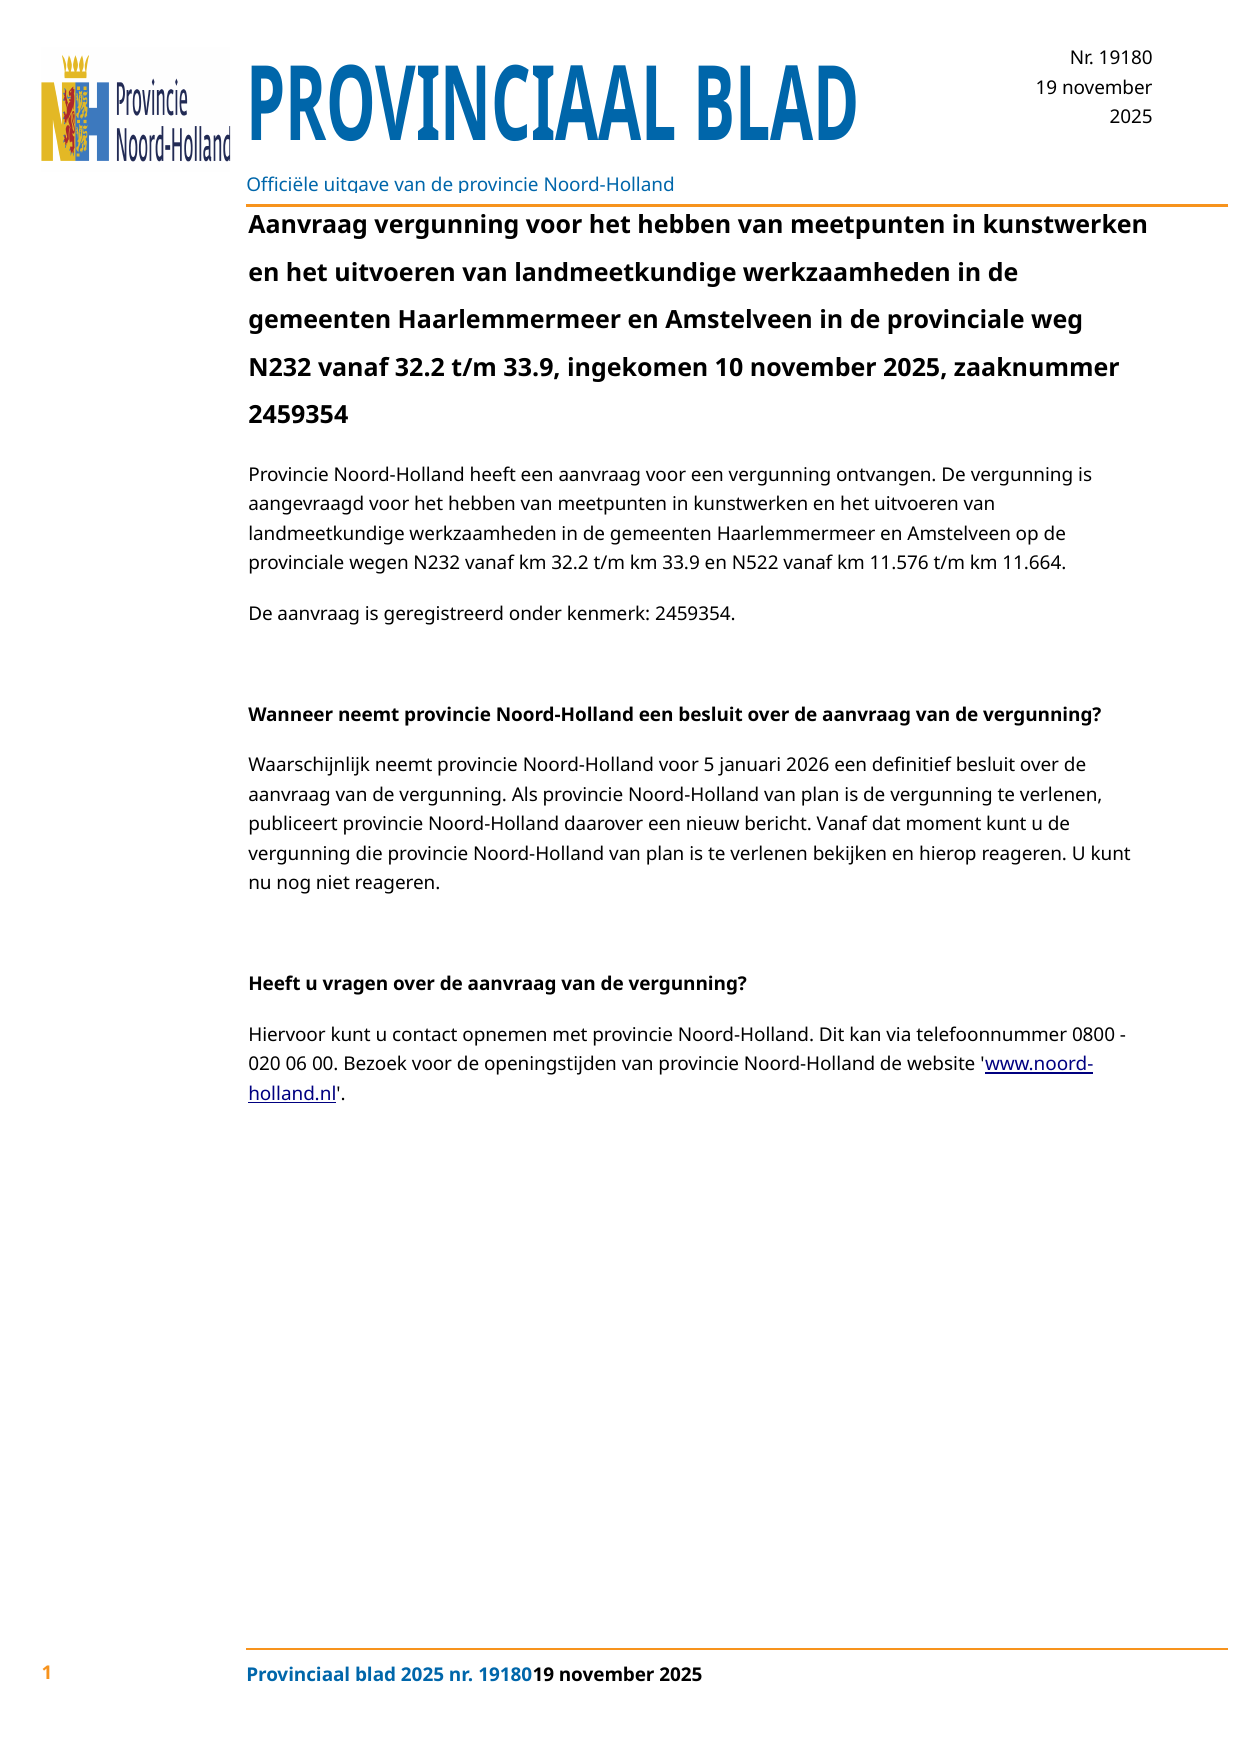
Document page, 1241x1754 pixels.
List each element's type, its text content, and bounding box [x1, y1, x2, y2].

text Hiervoor kunt u contact opnemen met provincie Noord-Holland. Dit kan via telefoonnummer 0800 - 020 06 00. Bezoek voor de openingstijden van provincie Noord-Holland de website 'www.noord-holland.nl'. [248, 1021, 1152, 1106]
picture [41, 47, 231, 172]
text Wanneer neemt provincie Noord-Holland een besluit over de aanvraag van de vergunning? [248, 701, 1152, 726]
text Waarschijnlijk neemt provincie Noord-Holland voor 5 januari 2026 een definitief besluit over de aanvraag van de vergunning. Als provincie Noord-Holland van plan is de vergunning te verlenen, publiceert provincie Noord-Holland daarover een nieuw bericht. Vanaf dat moment kunt u de vergunning die provincie Noord-Holland van plan is te verlenen bekijken en hierop reageren. U kunt nu nog niet reageren. [248, 751, 1152, 895]
text De aanvraag is geregistreerd onder kenmerk: 2459354. [248, 600, 1152, 626]
text Provincie Noord-Holland heeft een aanvraag voor een vergunning ontvangen. De vergunning is aangevraagd voor het hebben van meetpunten in kunstwerken en het uitvoeren van landmeetkundige werkzaamheden in de gemeenten Haarlemmermeer en Amstelveen op de provinciale wegen N232 vanaf km 32.2 t/m km 33.9 en N522 vanaf km 11.576 t/m km 11.664. [248, 461, 1152, 575]
text Aanvraag vergunning voor het hebben van meetpunten in kunstwerken en het uitvoeren van landmeetkundige werkzaamheden in de gemeenten Haarlemmermeer en Amstelveen in de provinciale weg N232 vanaf 32.2 t/m 33.9, ingekomen 10 november 2025, zaaknummer 2459354 [248, 207, 1152, 431]
text Heeft u vragen over de aanvraag van de vergunning? [248, 970, 1152, 996]
